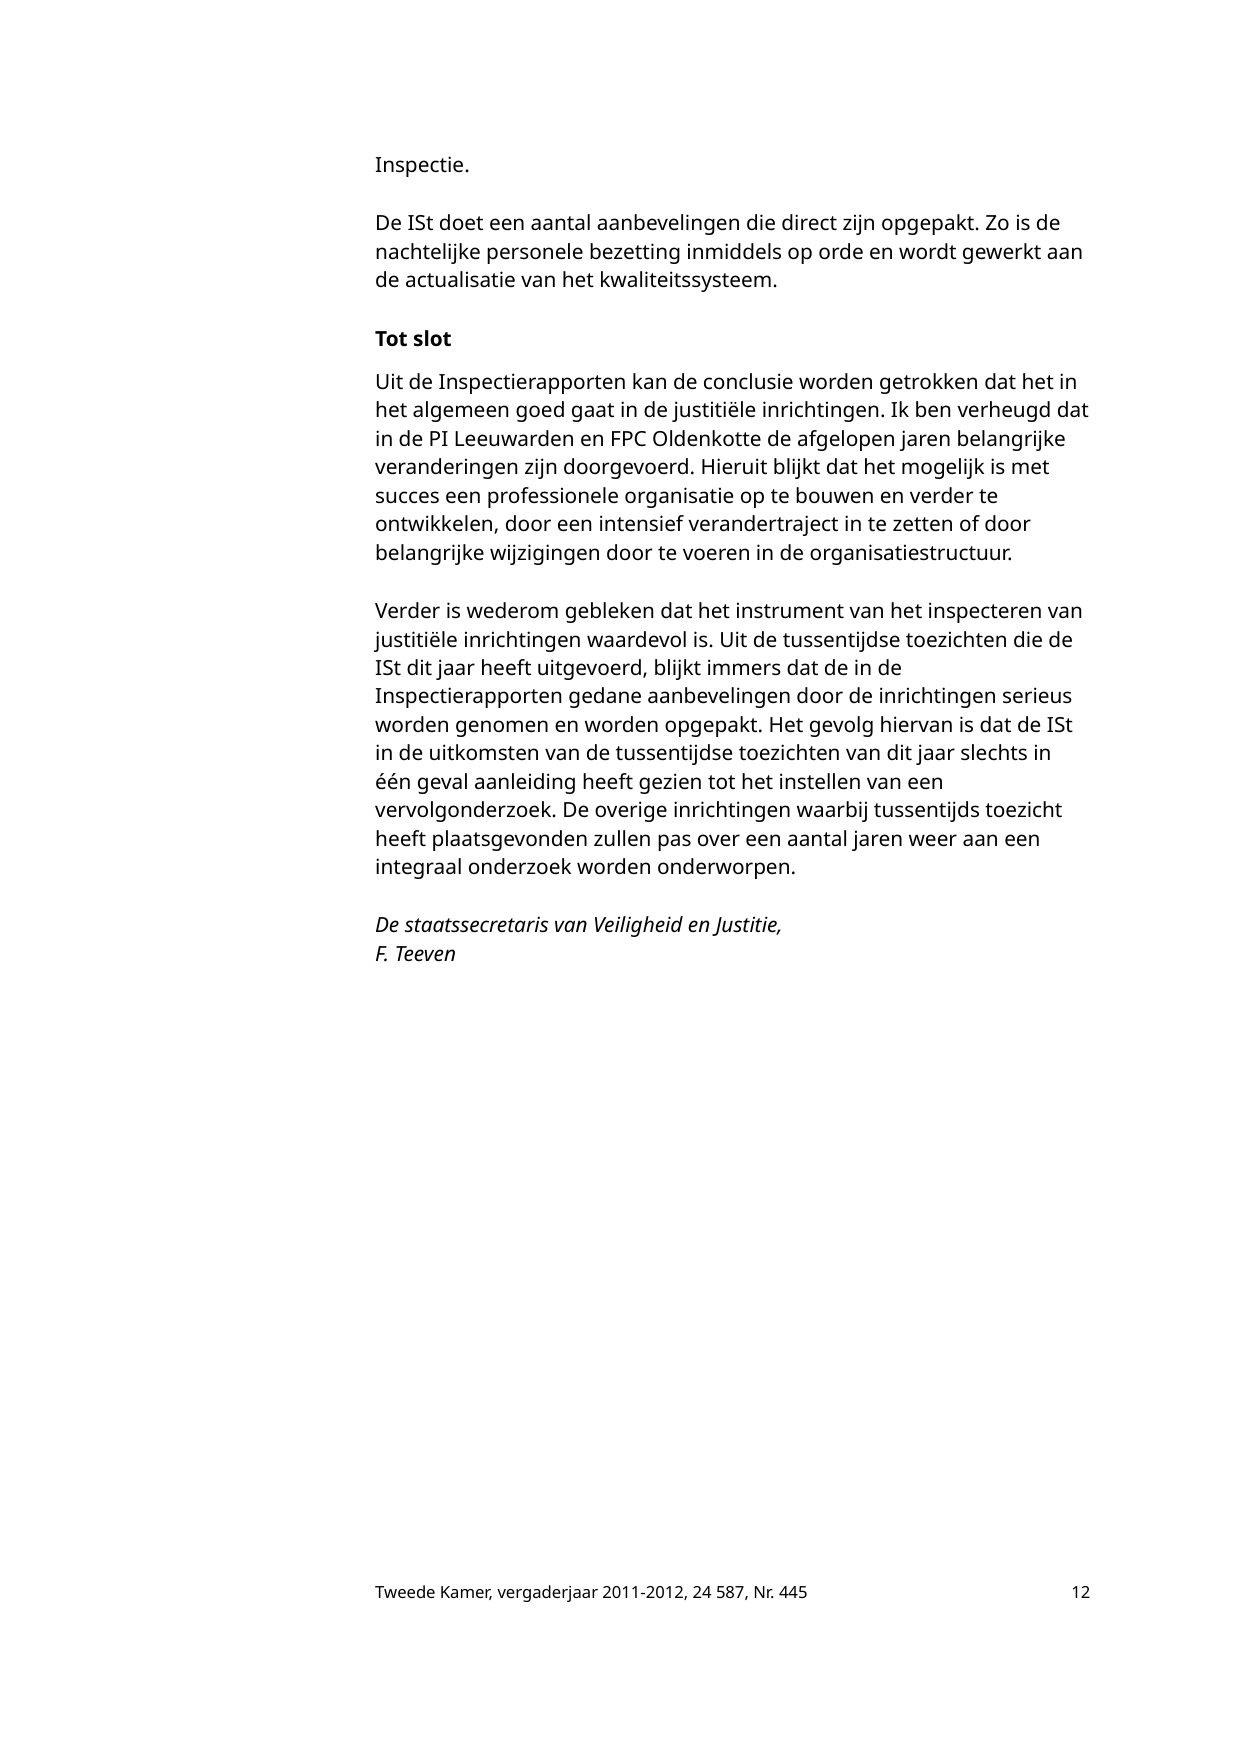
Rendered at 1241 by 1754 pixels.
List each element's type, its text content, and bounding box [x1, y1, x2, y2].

text Tot slot [375, 324, 1090, 352]
text F. Teeven [375, 939, 1090, 967]
text Inspectie. [375, 150, 1090, 178]
text Uit de Inspectierapporten kan de conclusie worden getrokken dat het in het algemeen goed gaat in de justitiële inrichtingen. Ik ben verheugd dat in de PI Leeuwarden en FPC Oldenkotte de afgelopen jaren belangrijke veranderingen zijn doorgevoerd. Hieruit blijkt dat het mogelijk is met succes een professionele organisatie op te bouwen en verder te ontwikkelen, door een intensief verandertraject in te zetten of door belangrijke wijzigingen door te voeren in de organisatiestructuur. [375, 367, 1090, 566]
text De ISt doet een aantal aanbevelingen die direct zijn opgepakt. Zo is de nachtelijke personele bezetting inmiddels op orde en wordt gewerkt aan de actualisatie van het kwaliteitssysteem. [375, 208, 1090, 294]
text De staatssecretaris van Veiligheid en Justitie, [375, 911, 1090, 939]
text Verder is wederom gebleken dat het instrument van het inspecteren van justitiële inrichtingen waardevol is. Uit de tussentijdse toezichten die de ISt dit jaar heeft uitgevoerd, blijkt immers dat de in de Inspectierapporten gedane aanbevelingen door de inrichtingen serieus worden genomen en worden opgepakt. Het gevolg hiervan is dat de ISt in de uitkomsten van de tussentijdse toezichten van dit jaar slechts in één geval aanleiding heeft gezien tot het instellen van een vervolgonderzoek. De overige inrichtingen waarbij tussentijds toezicht heeft plaatsgevonden zullen pas over een aantal jaren weer aan een integraal onderzoek worden onderworpen. [375, 596, 1090, 881]
